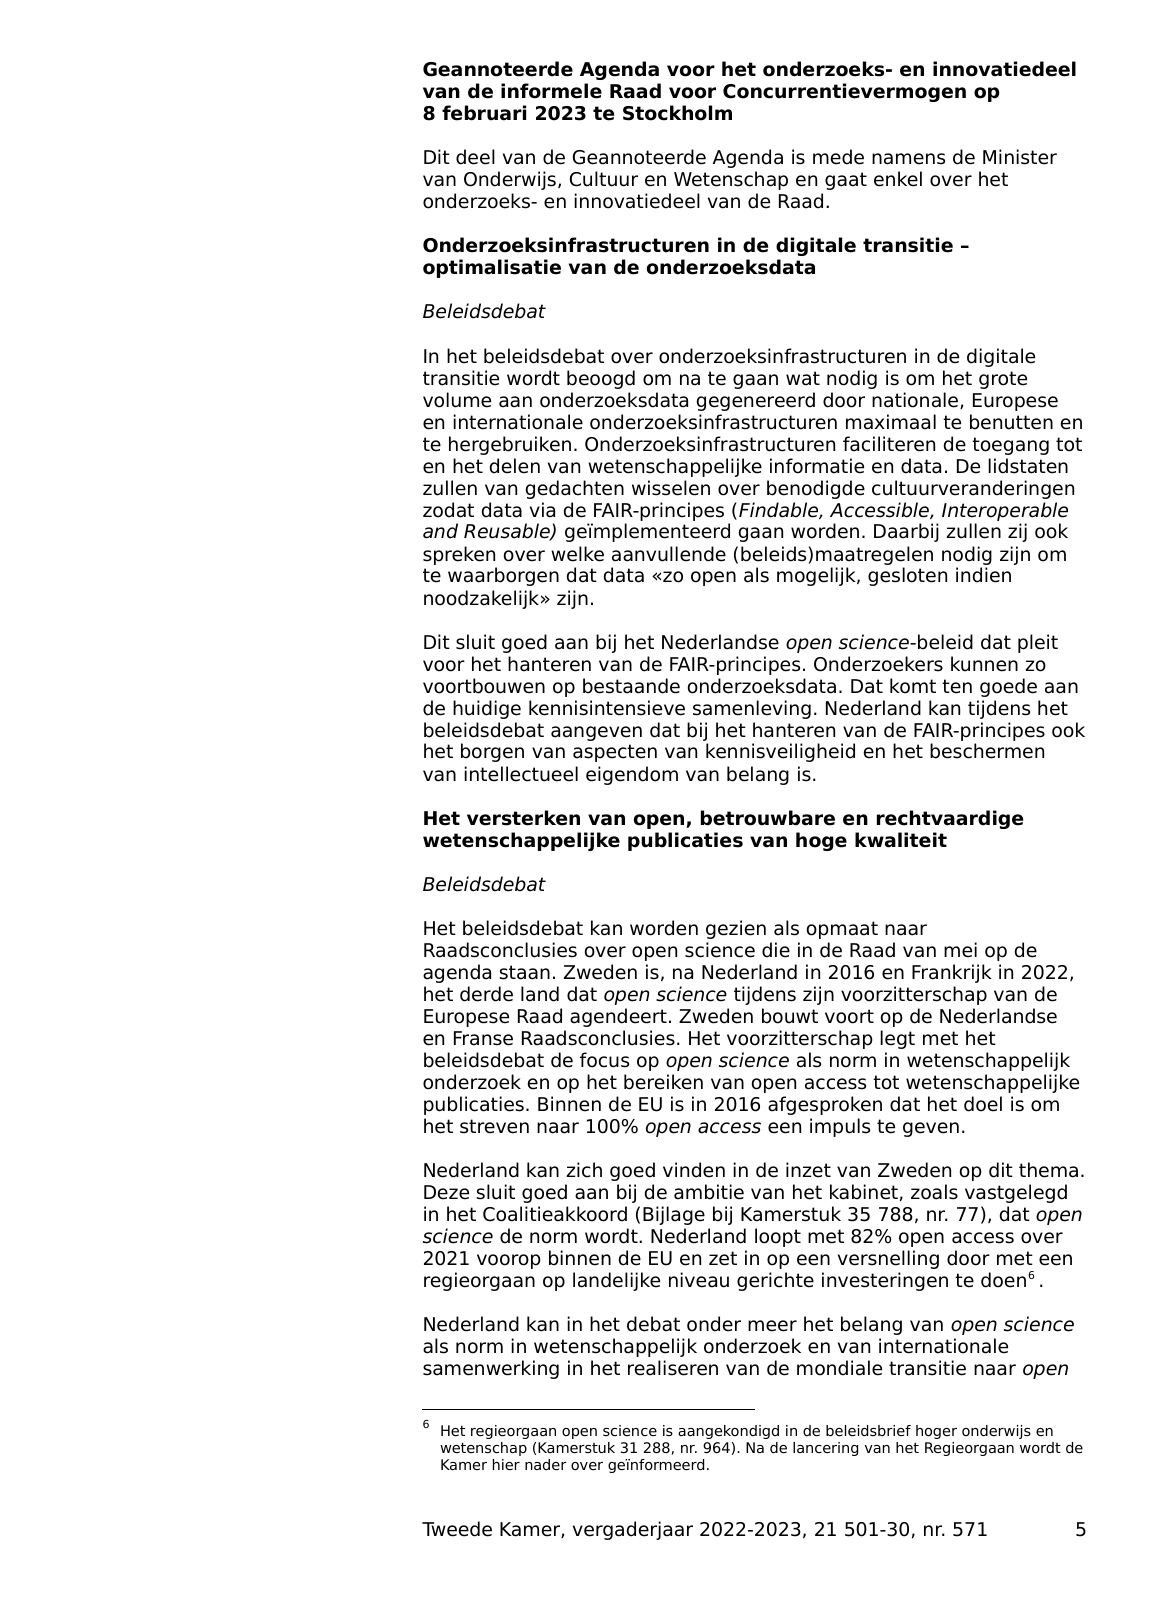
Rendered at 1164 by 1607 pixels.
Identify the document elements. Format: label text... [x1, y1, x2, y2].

text Het regieorgaan open science is aangekondigd in de beleidsbrief hoger onderwijs en wetenschap (Kamerstuk 31 288, nr. 964). Na de lancering van het Regieorgaan wordt de Kamer hier nader over geïnformeerd. [422, 1418, 1087, 1474]
subtitle Onderzoeksinfrastructuren in de digitale transitie – optimalisatie van de onderzoeksdata [422, 235, 1087, 279]
subtitle Geannoteerde Agenda voor het onderzoeks- en innovatiedeel van de informele Raad voor Concurrentievermogen op 8 februari 2023 te Stockholm [422, 59, 1087, 125]
text Nederland kan zich goed vinden in de inzet van Zweden op dit thema. Deze sluit goed aan bij de ambitie van het kabinet, zoals vastgelegd in het Coalitieakkoord (Bijlage bij Kamerstuk 35 788, nr. 77), dat open science de norm wordt. Nederland loopt met 82% open access over 2021 voorop binnen de EU en zet in op een versnelling door met een regieorgaan op landelijke niveau gerichte investeringen te doen. [422, 1160, 1087, 1292]
text In het beleidsdebat over onderzoeksinfrastructuren in de digitale transitie wordt beoogd om na te gaan wat nodig is om het grote volume aan onderzoeksdata gegenereerd door nationale, Europese en internationale onderzoeksinfrastructuren maximaal te benutten en te hergebruiken. Onderzoeksinfrastructuren faciliteren de toegang tot en het delen van wetenschappelijke informatie en data. De lidstaten zullen van gedachten wisselen over benodigde cultuurveranderingen zodat data via de FAIR-principes (Findable, Accessible, Interoperable and Reusable) geïmplementeerd gaan worden. Daarbij zullen zij ook spreken over welke aanvullende (beleids)maatregelen nodig zijn om te waarborgen dat data «zo open als mogelijk, gesloten indien noodzakelijk» zijn. [422, 346, 1087, 609]
subtitle Beleidsdebat [422, 301, 1087, 323]
subtitle Beleidsdebat [422, 874, 1087, 896]
text Dit deel van de Geannoteerde Agenda is mede namens de Minister van Onderwijs, Cultuur en Wetenschap en gaat enkel over het onderzoeks- en innovatiedeel van de Raad. [422, 147, 1087, 213]
text Het beleidsdebat kan worden gezien als opmaat naar Raadsconclusies over open science die in de Raad van mei op de agenda staan. Zweden is, na Nederland in 2016 en Frankrijk in 2022, het derde land dat open science tijdens zijn voorzitterschap van de Europese Raad agendeert. Zweden bouwt voort op de Nederlandse en Franse Raadsconclusies. Het voorzitterschap legt met het beleidsdebat de focus op open science als norm in wetenschappelijk onderzoek en op het bereiken van open access tot wetenschappelijke publicaties. Binnen de EU is in 2016 afgesproken dat het doel is om het streven naar 100% open access een impuls te geven. [422, 918, 1087, 1138]
subtitle Het versterken van open, betrouwbare en rechtvaardige wetenschappelijke publicaties van hoge kwaliteit [422, 808, 1087, 852]
text Dit sluit goed aan bij het Nederlandse open science-beleid dat pleit voor het hanteren van de FAIR-principes. Onderzoekers kunnen zo voortbouwen op bestaande onderzoeksdata. Dat komt ten goede aan de huidige kennisintensieve samenleving. Nederland kan tijdens het beleidsdebat aangeven dat bij het hanteren van de FAIR-principes ook het borgen van aspecten van kennisveiligheid en het beschermen van intellectueel eigendom van belang is. [422, 632, 1087, 785]
text Nederland kan in het debat onder meer het belang van open science als norm in wetenschappelijk onderzoek en van internationale samenwerking in het realiseren van de mondiale transitie naar open [422, 1314, 1087, 1380]
